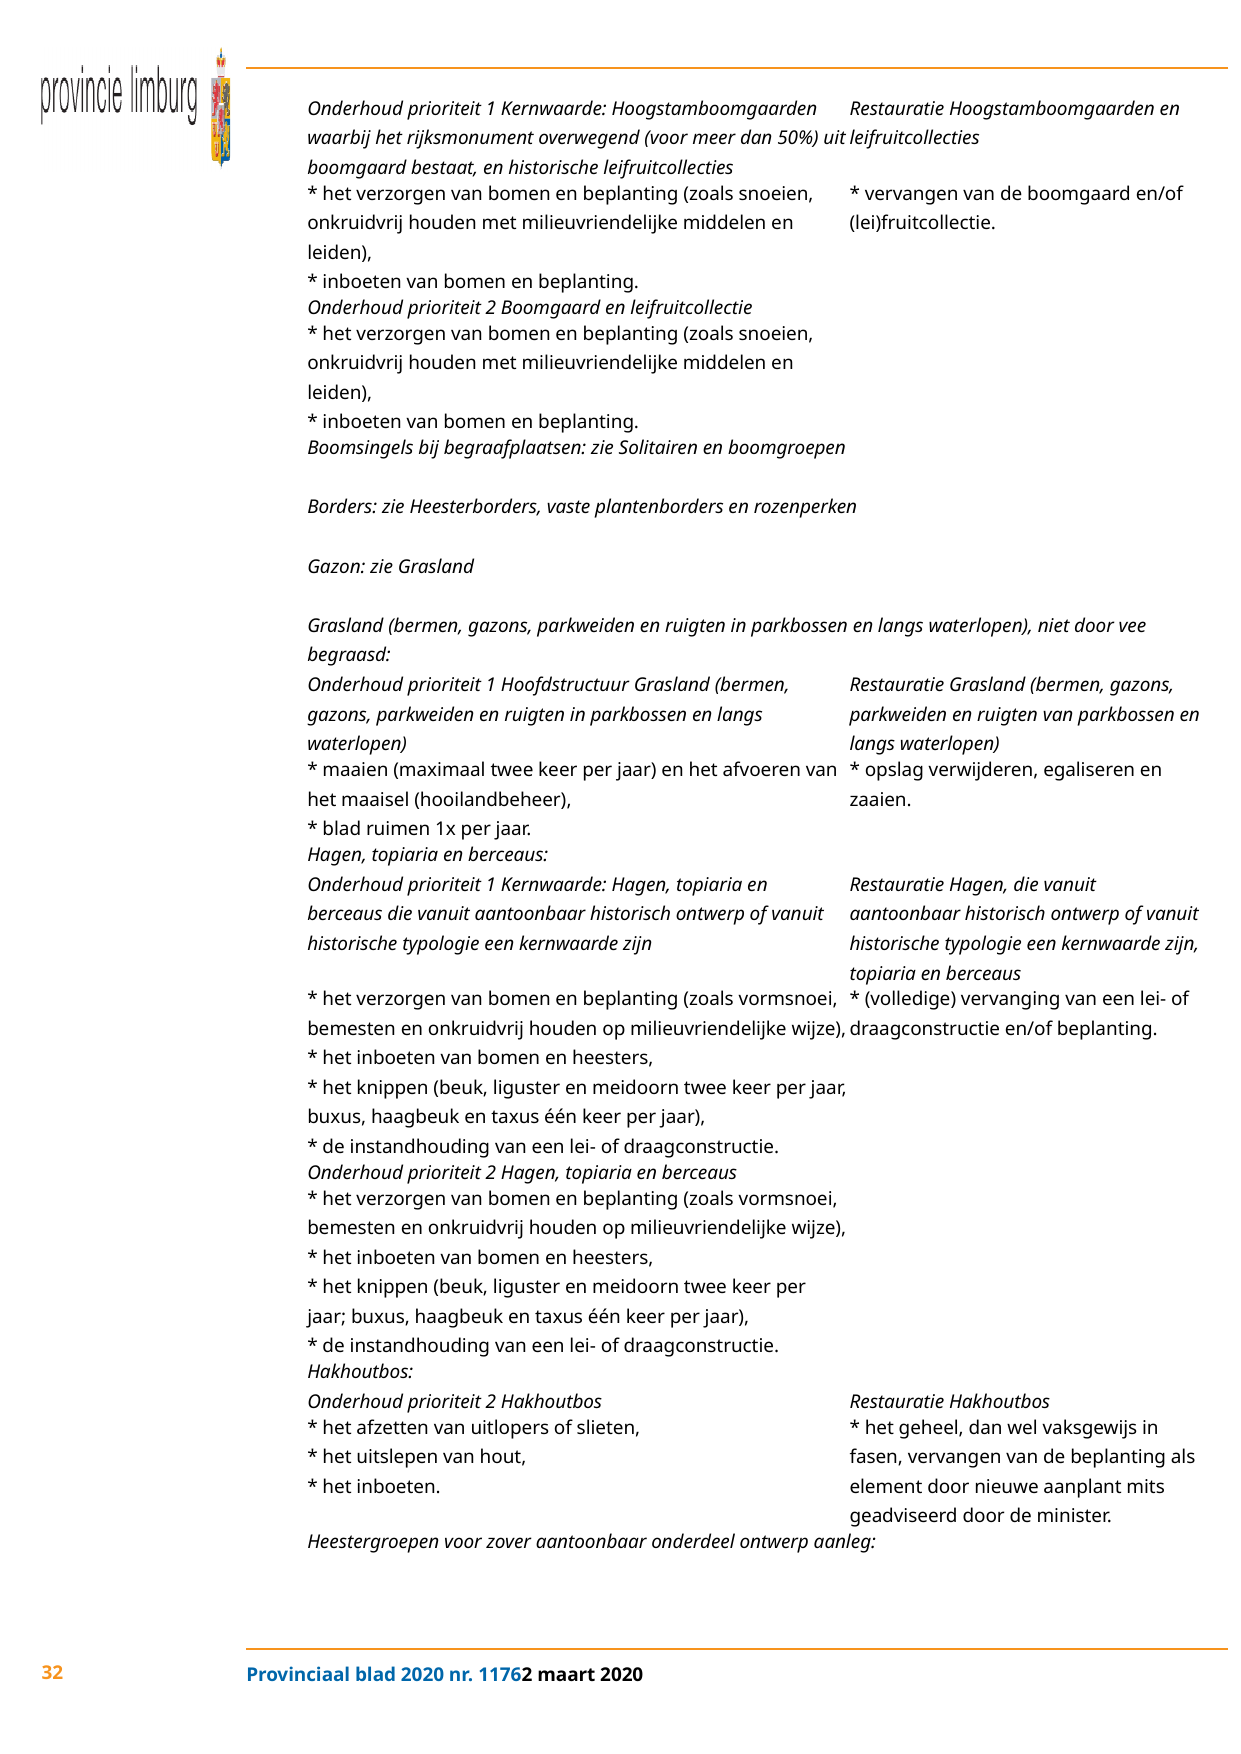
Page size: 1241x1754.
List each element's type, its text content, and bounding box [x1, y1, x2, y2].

list Hakhoutbos: [248, 1358, 1152, 1384]
table_header Onderhoud prioriteit 1 Kernwaarde: Hoogstamboomgaarden waarbij het rijksmonument overwegend (voor meer dan 50%) uit boomgaard bestaat, en historische leifruitcollecties [307, 95, 849, 180]
table_cell * (volledige) vervanging van een lei- of draagconstructie en/of beplanting. [849, 985, 1211, 1358]
table_cell * het verzorgen van bomen en beplanting (zoals snoeien, onkruidvrij houden met milieuvriendelijke middelen en leiden), * inboeten van bomen en beplanting. [307, 320, 849, 434]
table_header Onderhoud prioriteit 1 Hoofdstructuur Grasland (bermen, gazons, parkweiden en ruigten in parkbossen en langs waterlopen) [307, 671, 849, 756]
table_cell * het verzorgen van bomen en beplanting (zoals vormsnoei, bemesten en onkruidvrij houden op milieuvriendelijke wijze), * het inboeten van bomen en heesters, * het knippen (beuk, liguster en meidoorn twee keer per jaar; buxus, haagbeuk en taxus één keer per jaar), * de instandhouding van een lei- of draagconstructie. [307, 1185, 849, 1358]
table_header Restauratie Hakhoutbos [849, 1388, 1211, 1414]
list Boomsingels bij begraafplaatsen: zie Solitairen en boomgroepen [248, 434, 1152, 460]
table_header Restauratie Hoogstamboomgaarden en leifruitcollecties [849, 95, 1211, 180]
table_cell * het afzetten van uitlopers of slieten, * het uitslepen van hout, * het inboeten. [307, 1414, 849, 1528]
table_cell * het geheel, dan wel vaksgewijs in fasen, vervangen van de beplanting als element door nieuwe aanplant mits geadviseerd door de minister. [849, 1414, 1211, 1528]
list Heestergroepen voor zover aantoonbaar onderdeel ontwerp aanleg: [248, 1528, 1152, 1554]
table_header Onderhoud prioriteit 2 Hakhoutbos [307, 1388, 849, 1414]
table_cell * maaien (maximaal twee keer per jaar) en het afvoeren van het maaisel (hooilandbeheer), * blad ruimen 1x per jaar. [307, 756, 849, 841]
table_cell * opslag verwijderen, egaliseren en zaaien. [849, 756, 1211, 841]
picture [41, 47, 231, 172]
table_cell Onderhoud prioriteit 2 Hagen, topiaria en berceaus [307, 1159, 849, 1185]
list Hagen, topiaria en berceaus: [248, 841, 1152, 867]
list Gazon: zie Grasland [248, 553, 1152, 579]
table_cell * het verzorgen van bomen en beplanting (zoals snoeien, onkruidvrij houden met milieuvriendelijke middelen en leiden), * inboeten van bomen en beplanting. [307, 180, 849, 294]
list Grasland (bermen, gazons, parkweiden en ruigten in parkbossen en langs waterlopen), niet door vee begraasd: [248, 612, 1152, 667]
table_header Restauratie Grasland (bermen, gazons, parkweiden en ruigten van parkbossen en langs waterlopen) [849, 671, 1211, 756]
table_cell Onderhoud prioriteit 2 Boomgaard en leifruitcollectie [307, 294, 849, 320]
table_header Restauratie Hagen, die vanuit aantoonbaar historisch ontwerp of vanuit historische typologie een kernwaarde zijn, topiaria en berceaus [849, 871, 1211, 985]
table_header Onderhoud prioriteit 1 Kernwaarde: Hagen, topiaria en berceaus die vanuit aantoonbaar historisch ontwerp of vanuit historische typologie een kernwaarde zijn [307, 871, 849, 985]
table_cell * vervangen van de boomgaard en/of (lei)fruitcollectie. [849, 180, 1211, 434]
table_cell * het verzorgen van bomen en beplanting (zoals vormsnoei, bemesten en onkruidvrij houden op milieuvriendelijke wijze), * het inboeten van bomen en heesters, * het knippen (beuk, liguster en meidoorn twee keer per jaar, buxus, haagbeuk en taxus één keer per jaar), * de instandhouding van een lei- of draagconstructie. [307, 985, 849, 1159]
list Borders: zie Heesterborders, vaste plantenborders en rozenperken [248, 494, 1152, 519]
